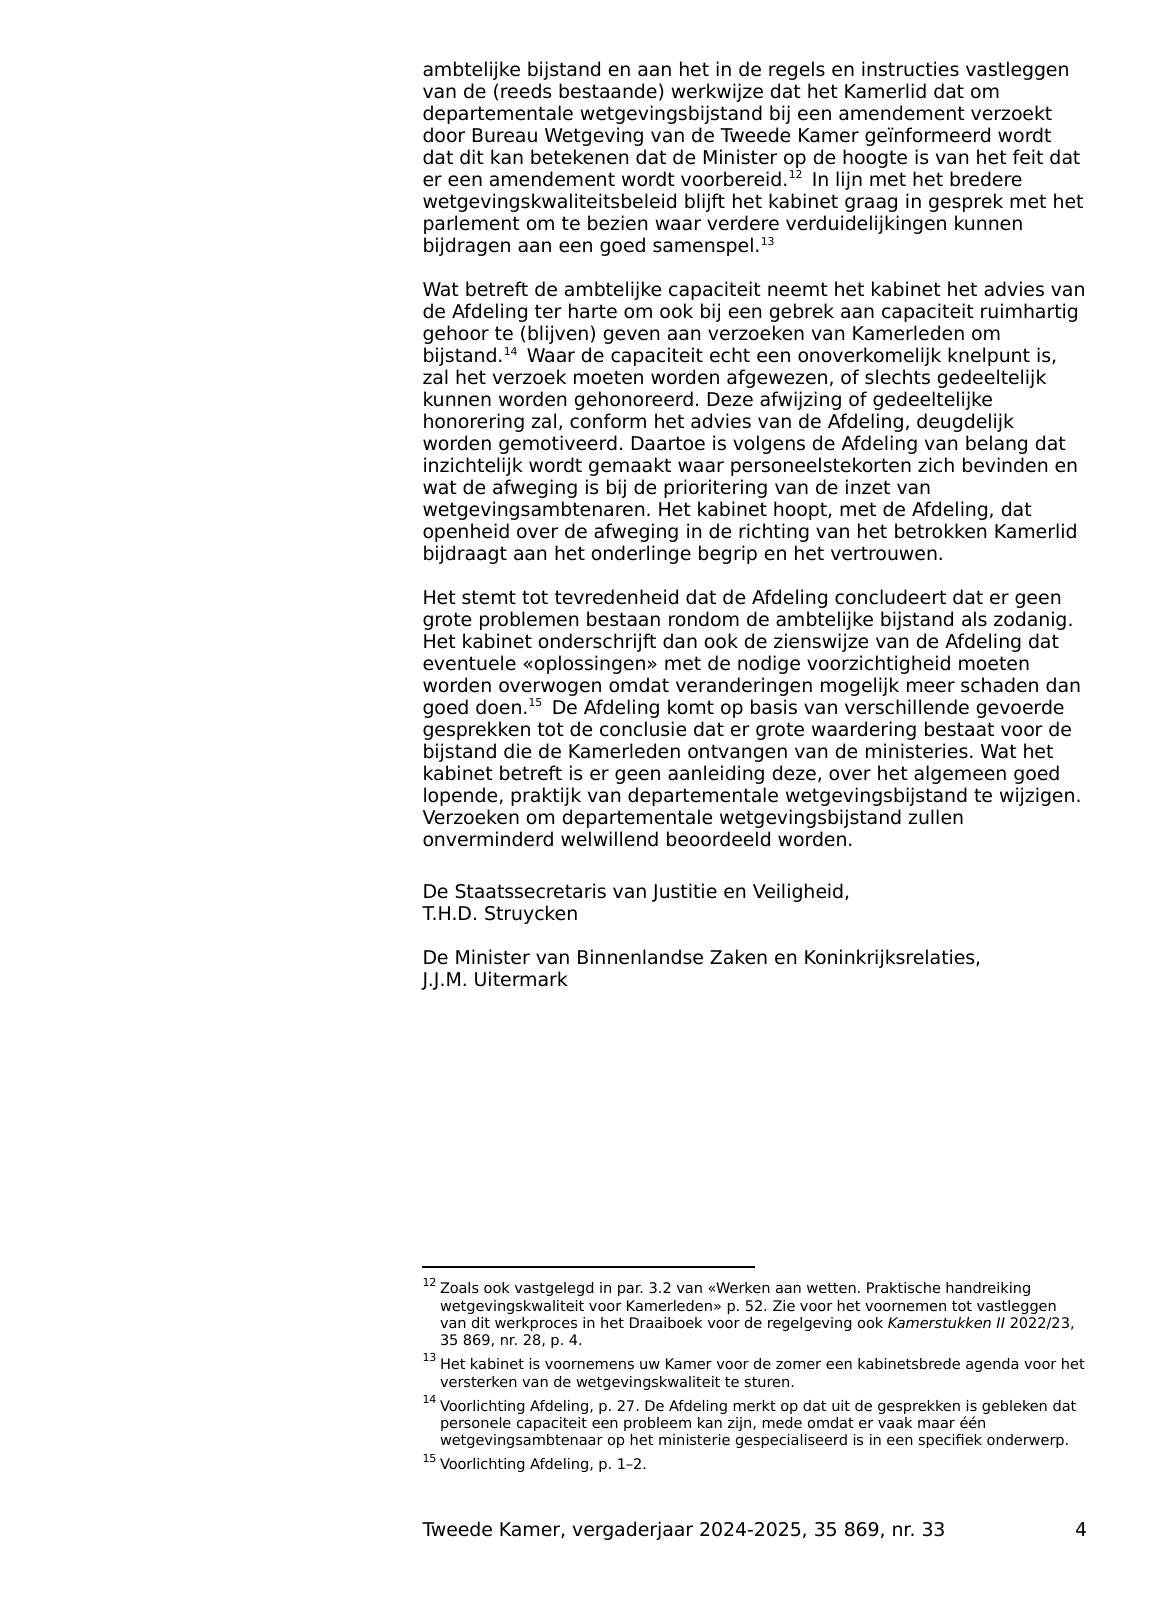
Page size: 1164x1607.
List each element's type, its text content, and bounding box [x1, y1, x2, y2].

text Zoals ook vastgelegd in par. 3.2 van «Werken aan wetten. Praktische handreiking wetgevingskwaliteit voor Kamerleden» p. 52. Zie voor het voornemen tot vastleggen van dit werkproces in het Draaiboek voor de regelgeving ook Kamerstukken II 2022/23, 35 869, nr. 28, p. 4. [422, 1276, 1087, 1349]
text Wat betreft de ambtelijke capaciteit neemt het kabinet het advies van de Afdeling ter harte om ook bij een gebrek aan capaciteit ruimhartig gehoor te (blijven) geven aan verzoeken van Kamerleden om bijstand. Waar de capaciteit echt een onoverkomelijk knelpunt is, zal het verzoek moeten worden afgewezen, of slechts gedeeltelijk kunnen worden gehonoreerd. Deze afwijzing of gedeeltelijke honorering zal, conform het advies van de Afdeling, deugdelijk worden gemotiveerd. Daartoe is volgens de Afdeling van belang dat inzichtelijk wordt gemaakt waar personeelstekorten zich bevinden en wat de afweging is bij de prioritering van de inzet van wetgevingsambtenaren. Het kabinet hoopt, met de Afdeling, dat openheid over de afweging in de richting van het betrokken Kamerlid bijdraagt aan het onderlinge begrip en het vertrouwen. [422, 279, 1087, 565]
text De Minister van Binnenlandse Zaken en Koninkrijksrelaties, J.J.M. Uitermark [422, 947, 1087, 991]
text ambtelijke bijstand en aan het in de regels en instructies vastleggen van de (reeds bestaande) werkwijze dat het Kamerlid dat om departementale wetgevingsbijstand bij een amendement verzoekt door Bureau Wetgeving van de Tweede Kamer geïnformeerd wordt dat dit kan betekenen dat de Minister op de hoogte is van het feit dat er een amendement wordt voorbereid. In lijn met het bredere wetgevingskwaliteitsbeleid blijft het kabinet graag in gesprek met het parlement om te bezien waar verdere verduidelijkingen kunnen bijdragen aan een goed samenspel. [422, 59, 1087, 257]
text Het stemt tot tevredenheid dat de Afdeling concludeert dat er geen grote problemen bestaan rondom de ambtelijke bijstand als zodanig. Het kabinet onderschrijft dan ook de zienswijze van de Afdeling dat eventuele «oplossingen» met de nodige voorzichtigheid moeten worden overwogen omdat veranderingen mogelijk meer schaden dan goed doen. De Afdeling komt op basis van verschillende gevoerde gesprekken tot de conclusie dat er grote waardering bestaat voor de bijstand die de Kamerleden ontvangen van de ministeries. Wat het kabinet betreft is er geen aanleiding deze, over het algemeen goed lopende, praktijk van departementale wetgevingsbijstand te wijzigen. Verzoeken om departementale wetgevingsbijstand zullen onverminderd welwillend beoordeeld worden. [422, 587, 1087, 851]
text De Staatssecretaris van Justitie en Veiligheid, T.H.D. Struycken [422, 881, 1087, 925]
text Het kabinet is voornemens uw Kamer voor de zomer een kabinetsbrede agenda voor het versterken van de wetgevingskwaliteit te sturen. [422, 1352, 1087, 1391]
text Voorlichting Afdeling, p. 27. De Afdeling merkt op dat uit de gesprekken is gebleken dat personele capaciteit een probleem kan zijn, mede omdat er vaak maar één wetgevingsambtenaar op het ministerie gespecialiseerd is in een specifiek onderwerp. [422, 1393, 1087, 1449]
text Voorlichting Afdeling, p. 1–2. [422, 1452, 1087, 1474]
